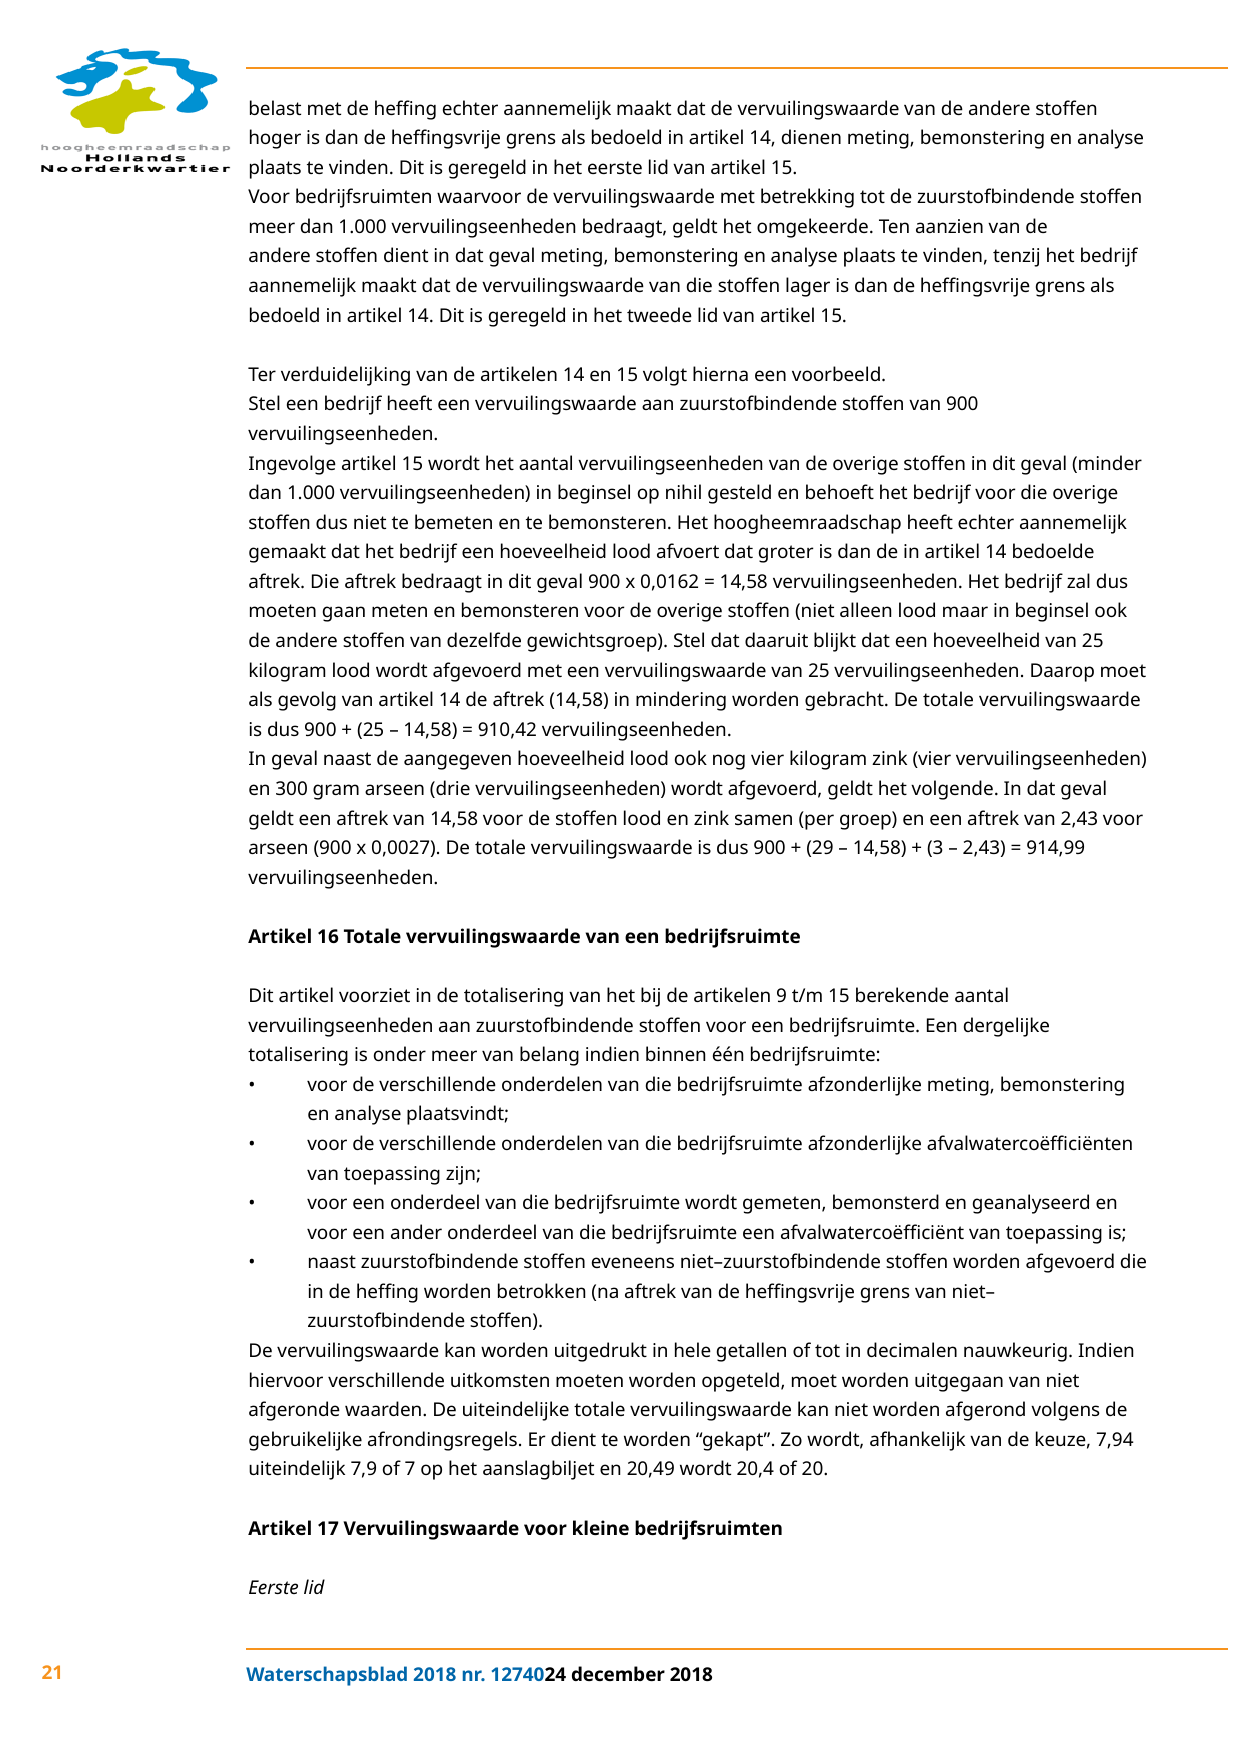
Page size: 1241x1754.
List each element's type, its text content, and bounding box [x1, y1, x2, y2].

list naast zuurstofbindende stoffen eveneens niet–zuurstofbindende stoffen worden afgevoerd die in de heffing worden betrokken (na aftrek van de heffingsvrije grens van niet–zuurstofbindende stoffen). [248, 1248, 1152, 1333]
text en 300 gram arseen (drie vervuilingseenheden) wordt afgevoerd, geldt het volgende. In dat geval geldt een aftrek van 14,58 voor de stoffen lood en zink samen (per groep) en een aftrek van 2,43 voor arseen (900 x 0,0027). De totale vervuilingswaarde is dus 900 + (29 – 14,58) + (3 – 2,43) = 914,99 vervuilingseenheden. [248, 775, 1152, 890]
list voor de verschillende onderdelen van die bedrijfsruimte afzonderlijke meting, bemonstering en analyse plaatsvindt; [248, 1071, 1152, 1126]
text andere stoffen dient in dat geval meting, bemonstering en analyse plaats te vinden, tenzij het bedrijf [248, 243, 1152, 268]
text Eerste lid [248, 1574, 1152, 1600]
list voor een onderdeel van die bedrijfsruimte wordt gemeten, bemonsterd en geanalyseerd en voor een ander onderdeel van die bedrijfsruimte een afvalwatercoëfficiënt van toepassing is; [248, 1189, 1152, 1245]
text De vervuilingswaarde kan worden uitgedrukt in hele getallen of tot in decimalen nauwkeurig. Indien hiervoor verschillende uitkomsten moeten worden opgeteld, moet worden uitgegaan van niet afgeronde waarden. De uiteindelijke totale vervuilingswaarde kan niet worden afgerond volgens de gebruikelijke afrondingsregels. Er dient te worden “gekapt”. Zo wordt, afhankelijk van de keuze, 7,94 uiteindelijk 7,9 of 7 op het aanslagbiljet en 20,49 wordt 20,4 of 20. [248, 1337, 1152, 1481]
text Artikel 17 Vervuilingswaarde voor kleine bedrijfsruimten [248, 1515, 1152, 1541]
text Stel een bedrijf heeft een vervuilingswaarde aan zuurstofbindende stoffen van 900 vervuilingseenheden. [248, 391, 1152, 446]
picture [41, 47, 231, 172]
text Ter verduidelijking van de artikelen 14 en 15 volgt hierna een voorbeeld. [248, 361, 1152, 387]
text meer dan 1.000 vervuilingseenheden bedraagt, geldt het omgekeerde. Ten aanzien van de [248, 213, 1152, 239]
list voor de verschillende onderdelen van die bedrijfsruimte afzonderlijke afvalwatercoëfficiënten van toepassing zijn; [248, 1130, 1152, 1186]
text belast met de heffing echter aannemelijk maakt dat de vervuilingswaarde van de andere stoffen hoger is dan de heffingsvrije grens als bedoeld in artikel 14, dienen meting, bemonstering en analyse plaats te vinden. Dit is geregeld in het eerste lid van artikel 15. [248, 95, 1152, 180]
text Dit artikel voorziet in de totalisering van het bij de artikelen 9 t/m 15 berekende aantal vervuilingseenheden aan zuurstofbindende stoffen voor een bedrijfsruimte. Een dergelijke totalisering is onder meer van belang indien binnen één bedrijfsruimte: [248, 982, 1152, 1067]
text Artikel 16 Totale vervuilingswaarde van een bedrijfsruimte [248, 923, 1152, 949]
text aannemelijk maakt dat de vervuilingswaarde van die stoffen lager is dan de heffingsvrije grens als bedoeld in artikel 14. Dit is geregeld in het tweede lid van artikel 15. [248, 272, 1152, 328]
text Ingevolge artikel 15 wordt het aantal vervuilingseenheden van de overige stoffen in dit geval (minder dan 1.000 vervuilingseenheden) in beginsel op nihil gesteld en behoeft het bedrijf voor die overige stoffen dus niet te bemeten en te bemonsteren. Het hoogheemraadschap heeft echter aannemelijk gemaakt dat het bedrijf een hoeveelheid lood afvoert dat groter is dan de in artikel 14 bedoelde aftrek. Die aftrek bedraagt in dit geval 900 x 0,0162 = 14,58 vervuilingseenheden. Het bedrijf zal dus moeten gaan meten en bemonsteren voor de overige stoffen (niet alleen lood maar in beginsel ook de andere stoffen van dezelfde gewichtsgroep). Stel dat daaruit blijkt dat een hoeveelheid van 25 kilogram lood wordt afgevoerd met een vervuilingswaarde van 25 vervuilingseenheden. Daarop moet als gevolg van artikel 14 de aftrek (14,58) in mindering worden gebracht. De totale vervuilingswaarde is dus 900 + (25 – 14,58) = 910,42 vervuilingseenheden. [248, 450, 1152, 742]
text Voor bedrijfsruimten waarvoor de vervuilingswaarde met betrekking tot de zuurstofbindende stoffen [248, 183, 1152, 209]
text In geval naast de aangegeven hoeveelheid lood ook nog vier kilogram zink (vier vervuilingseenheden) [248, 746, 1152, 771]
